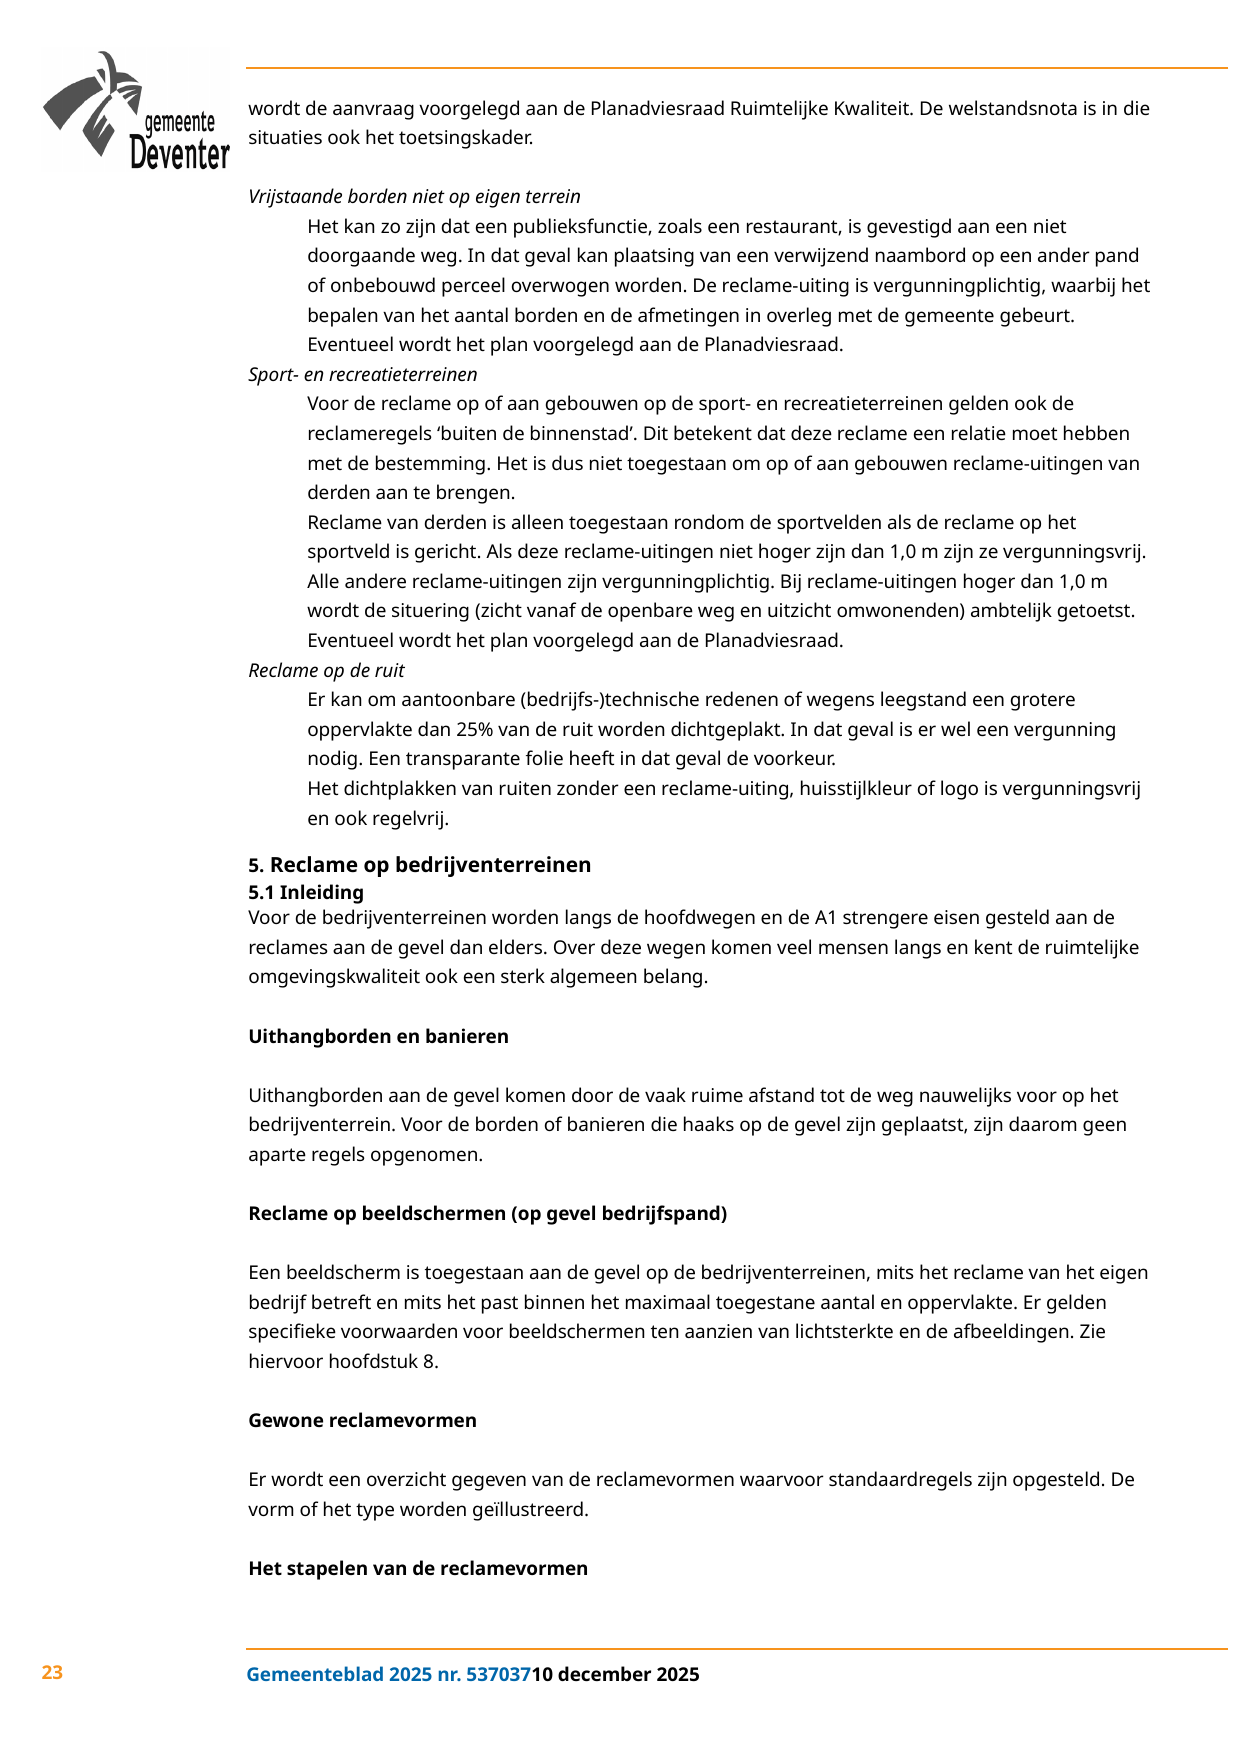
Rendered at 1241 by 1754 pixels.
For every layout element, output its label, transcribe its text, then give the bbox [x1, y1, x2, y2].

text Uithangborden en banieren [248, 1023, 1152, 1049]
list Voor de reclame op of aan gebouwen op de sport- en recreatieterreinen gelden ook de reclameregels ‘buiten de binnenstad’. Dit betekent dat deze reclame een relatie moet hebben met de bestemming. Het is dus niet toegestaan om op of aan gebouwen reclame-uitingen van derden aan te brengen. [248, 391, 1152, 505]
list Alle andere reclame-uitingen zijn vergunningplichtig. Bij reclame-uitingen hoger dan 1,0 m wordt de situering (zicht vanaf de openbare weg en uitzicht omwonenden) ambtelijk getoetst. Eventueel wordt het plan voorgelegd aan de Planadviesraad. [248, 568, 1152, 653]
text Voor de bedrijventerreinen worden langs de hoofdwegen en de A1 strengere eisen gesteld aan de reclames aan de gevel dan elders. Over deze wegen komen veel mensen langs en kent de ruimtelijke omgevingskwaliteit ook een sterk algemeen belang. [248, 904, 1152, 989]
text Een beeldscherm is toegestaan aan de gevel op de bedrijventerreinen, mits het reclame van het eigen bedrijf betreft en mits het past binnen het maximaal toegestane aantal en oppervlakte. Er gelden specifieke voorwaarden voor beeldschermen ten aanzien van lichtsterkte en de afbeeldingen. Zie hiervoor hoofdstuk 8. [248, 1259, 1152, 1374]
text Sport- en recreatieterreinen [248, 361, 1152, 387]
text Uithangborden aan de gevel komen door de vaak ruime afstand tot de weg nauwelijks voor op het bedrijventerrein. Voor de borden of banieren die haaks op de gevel zijn geplaatst, zijn daarom geen aparte regels opgenomen. [248, 1082, 1152, 1167]
list Het dichtplakken van ruiten zonder een reclame-uiting, huisstijlkleur of logo is vergunningsvrij en ook regelvrij. [248, 775, 1152, 831]
text 5. Reclame op bedrijventerreinen [248, 850, 1152, 879]
picture [41, 47, 231, 172]
text Vrijstaande borden niet op eigen terrein [248, 183, 1152, 209]
list Het kan zo zijn dat een publieksfunctie, zoals een restaurant, is gevestigd aan een niet doorgaande weg. In dat geval kan plaatsing van een verwijzend naambord op een ander pand of onbebouwd perceel overwogen worden. De reclame-uiting is vergunningplichtig, waarbij het bepalen van het aantal borden en de afmetingen in overleg met de gemeente gebeurt. Eventueel wordt het plan voorgelegd aan de Planadviesraad. [248, 213, 1152, 357]
list Reclame van derden is alleen toegestaan rondom de sportvelden als de reclame op het sportveld is gericht. Als deze reclame-uitingen niet hoger zijn dan 1,0 m zijn ze vergunningsvrij. [248, 509, 1152, 564]
text Reclame op beeldschermen (op gevel bedrijfspand) [248, 1200, 1152, 1226]
text 5.1 Inleiding [248, 879, 1152, 904]
text Er wordt een overzicht gegeven van de reclamevormen waarvoor standaardregels zijn opgesteld. De vorm of het type worden geïllustreerd. [248, 1467, 1152, 1522]
list Er kan om aantoonbare (bedrijfs-)technische redenen of wegens leegstand een grotere oppervlakte dan 25% van de ruit worden dichtgeplakt. In dat geval is er wel een vergunning nodig. Een transparante folie heeft in dat geval de voorkeur. [248, 686, 1152, 771]
text Het stapelen van de reclamevormen [248, 1555, 1152, 1581]
text Gewone reclamevormen [248, 1407, 1152, 1433]
text wordt de aanvraag voorgelegd aan de Planadviesraad Ruimtelijke Kwaliteit. De welstandsnota is in die situaties ook het toetsingskader. [248, 95, 1152, 150]
text Reclame op de ruit [248, 657, 1152, 683]
